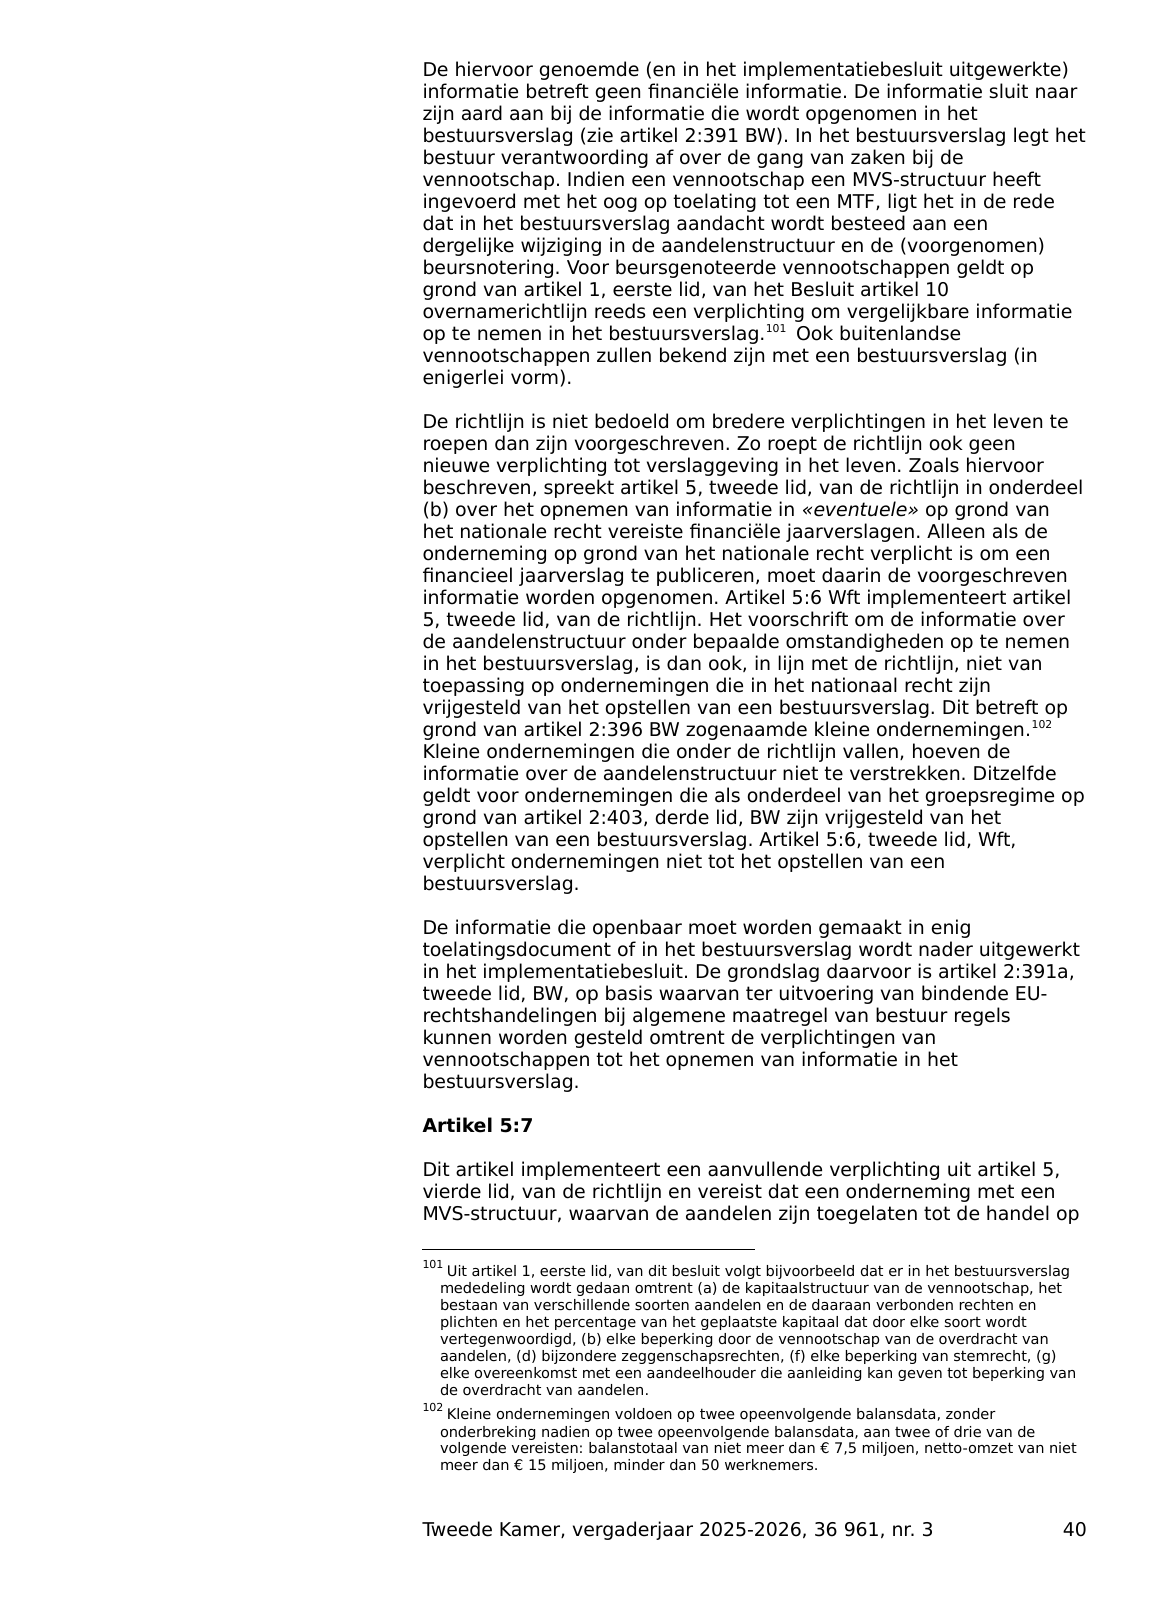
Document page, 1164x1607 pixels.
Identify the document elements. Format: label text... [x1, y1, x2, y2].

text Kleine ondernemingen voldoen op twee opeenvolgende balansdata, zonder onderbreking nadien op twee opeenvolgende balansdata, aan twee of drie van de volgende vereisten: balanstotaal van niet meer dan € 7,5 miljoen, netto-omzet van niet meer dan € 15 miljoen, minder dan 50 werknemers. [422, 1402, 1087, 1474]
text De richtlijn is niet bedoeld om bredere verplichtingen in het leven te roepen dan zijn voorgeschreven. Zo roept de richtlijn ook geen nieuwe verplichting tot verslaggeving in het leven. Zoals hiervoor beschreven, spreekt artikel 5, tweede lid, van de richtlijn in onderdeel (b) over het opnemen van informatie in «eventuele» op grond van het nationale recht vereiste financiële jaarverslagen. Alleen als de onderneming op grond van het nationale recht verplicht is om een financieel jaarverslag te publiceren, moet daarin de voorgeschreven informatie worden opgenomen. Artikel 5:6 Wft implementeert artikel 5, tweede lid, van de richtlijn. Het voorschrift om de informatie over de aandelenstructuur onder bepaalde omstandigheden op te nemen in het bestuursverslag, is dan ook, in lijn met de richtlijn, niet van toepassing op ondernemingen die in het nationaal recht zijn vrijgesteld van het opstellen van een bestuursverslag. Dit betreft op grond van artikel 2:396 BW zogenaamde kleine ondernemingen. Kleine ondernemingen die onder de richtlijn vallen, hoeven de informatie over de aandelenstructuur niet te verstrekken. Ditzelfde geldt voor ondernemingen die als onderdeel van het groepsregime op grond van artikel 2:403, derde lid, BW zijn vrijgesteld van het opstellen van een bestuursverslag. Artikel 5:6, tweede lid, Wft, verplicht ondernemingen niet tot het opstellen van een bestuursverslag. [422, 411, 1087, 894]
text Dit artikel implementeert een aanvullende verplichting uit artikel 5, vierde lid, van de richtlijn en vereist dat een onderneming met een MVS-structuur, waarvan de aandelen zijn toegelaten tot de handel op [422, 1159, 1087, 1225]
subtitle Artikel 5:7 [422, 1115, 1087, 1137]
text De hiervoor genoemde (en in het implementatiebesluit uitgewerkte) informatie betreft geen financiële informatie. De informatie sluit naar zijn aard aan bij de informatie die wordt opgenomen in het bestuursverslag (zie artikel 2:391 BW). In het bestuursverslag legt het bestuur verantwoording af over de gang van zaken bij de vennootschap. Indien een vennootschap een MVS-structuur heeft ingevoerd met het oog op toelating tot een MTF, ligt het in de rede dat in het bestuursverslag aandacht wordt besteed aan een dergelijke wijziging in de aandelenstructuur en de (voorgenomen) beursnotering. Voor beursgenoteerde vennootschappen geldt op grond van artikel 1, eerste lid, van het Besluit artikel 10 overnamerichtlijn reeds een verplichting om vergelijkbare informatie op te nemen in het bestuursverslag. Ook buitenlandse vennootschappen zullen bekend zijn met een bestuursverslag (in enigerlei vorm). [422, 59, 1087, 389]
text Uit artikel 1, eerste lid, van dit besluit volgt bijvoorbeeld dat er in het bestuursverslag mededeling wordt gedaan omtrent (a) de kapitaalstructuur van de vennootschap, het bestaan van verschillende soorten aandelen en de daaraan verbonden rechten en plichten en het percentage van het geplaatste kapitaal dat door elke soort wordt vertegenwoordigd, (b) elke beperking door de vennootschap van de overdracht van aandelen, (d) bijzondere zeggenschapsrechten, (f) elke beperking van stemrecht, (g) elke overeenkomst met een aandeelhouder die aanleiding kan geven tot beperking van de overdracht van aandelen. [422, 1258, 1087, 1399]
text De informatie die openbaar moet worden gemaakt in enig toelatingsdocument of in het bestuursverslag wordt nader uitgewerkt in het implementatiebesluit. De grondslag daarvoor is artikel 2:391a, tweede lid, BW, op basis waarvan ter uitvoering van bindende EU-rechtshandelingen bij algemene maatregel van bestuur regels kunnen worden gesteld omtrent de verplichtingen van vennootschappen tot het opnemen van informatie in het bestuursverslag. [422, 917, 1087, 1092]
